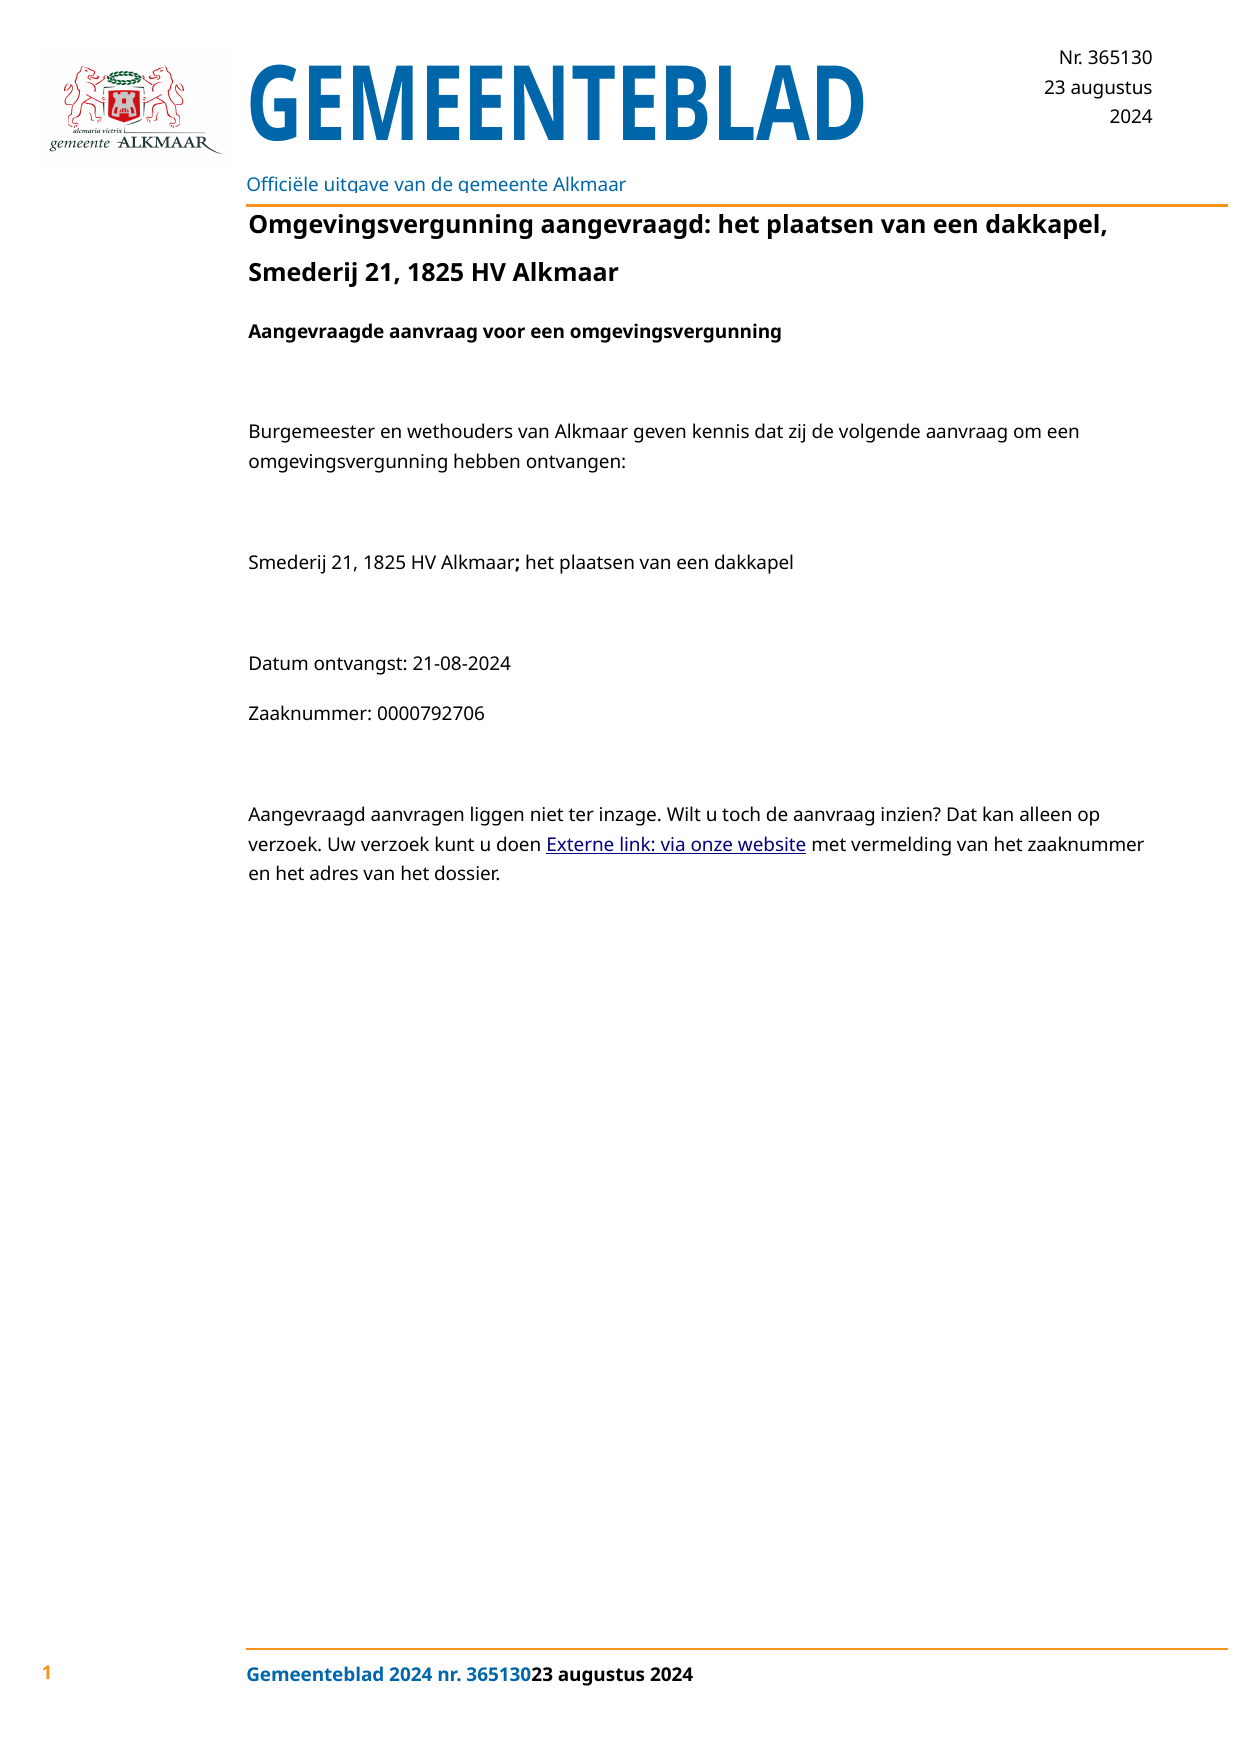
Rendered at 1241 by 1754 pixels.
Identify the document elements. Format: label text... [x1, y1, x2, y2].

picture [41, 47, 231, 172]
text Aangevraagde aanvraag voor een omgevingsvergunning [248, 318, 1152, 344]
text Smederij 21, 1825 HV Alkmaar; het plaatsen van een dakkapel [248, 549, 1152, 575]
text Burgemeester en wethouders van Alkmaar geven kennis dat zij de volgende aanvraag om een omgevingsvergunning hebben ontvangen: [248, 419, 1152, 474]
text Omgevingsvergunning aangevraagd: het plaatsen van een dakkapel, Smederij 21, 1825 HV Alkmaar [248, 207, 1152, 288]
text Zaaknummer: 0000792706 [248, 700, 1152, 726]
text Aangevraagd aanvragen liggen niet ter inzage. Wilt u toch de aanvraag inzien? Dat kan alleen op verzoek. Uw verzoek kunt u doen Externe link: via onze website met vermelding van het zaaknummer en het adres van het dossier. [248, 801, 1152, 886]
text Datum ontvangst: 21-08-2024 [248, 650, 1152, 676]
